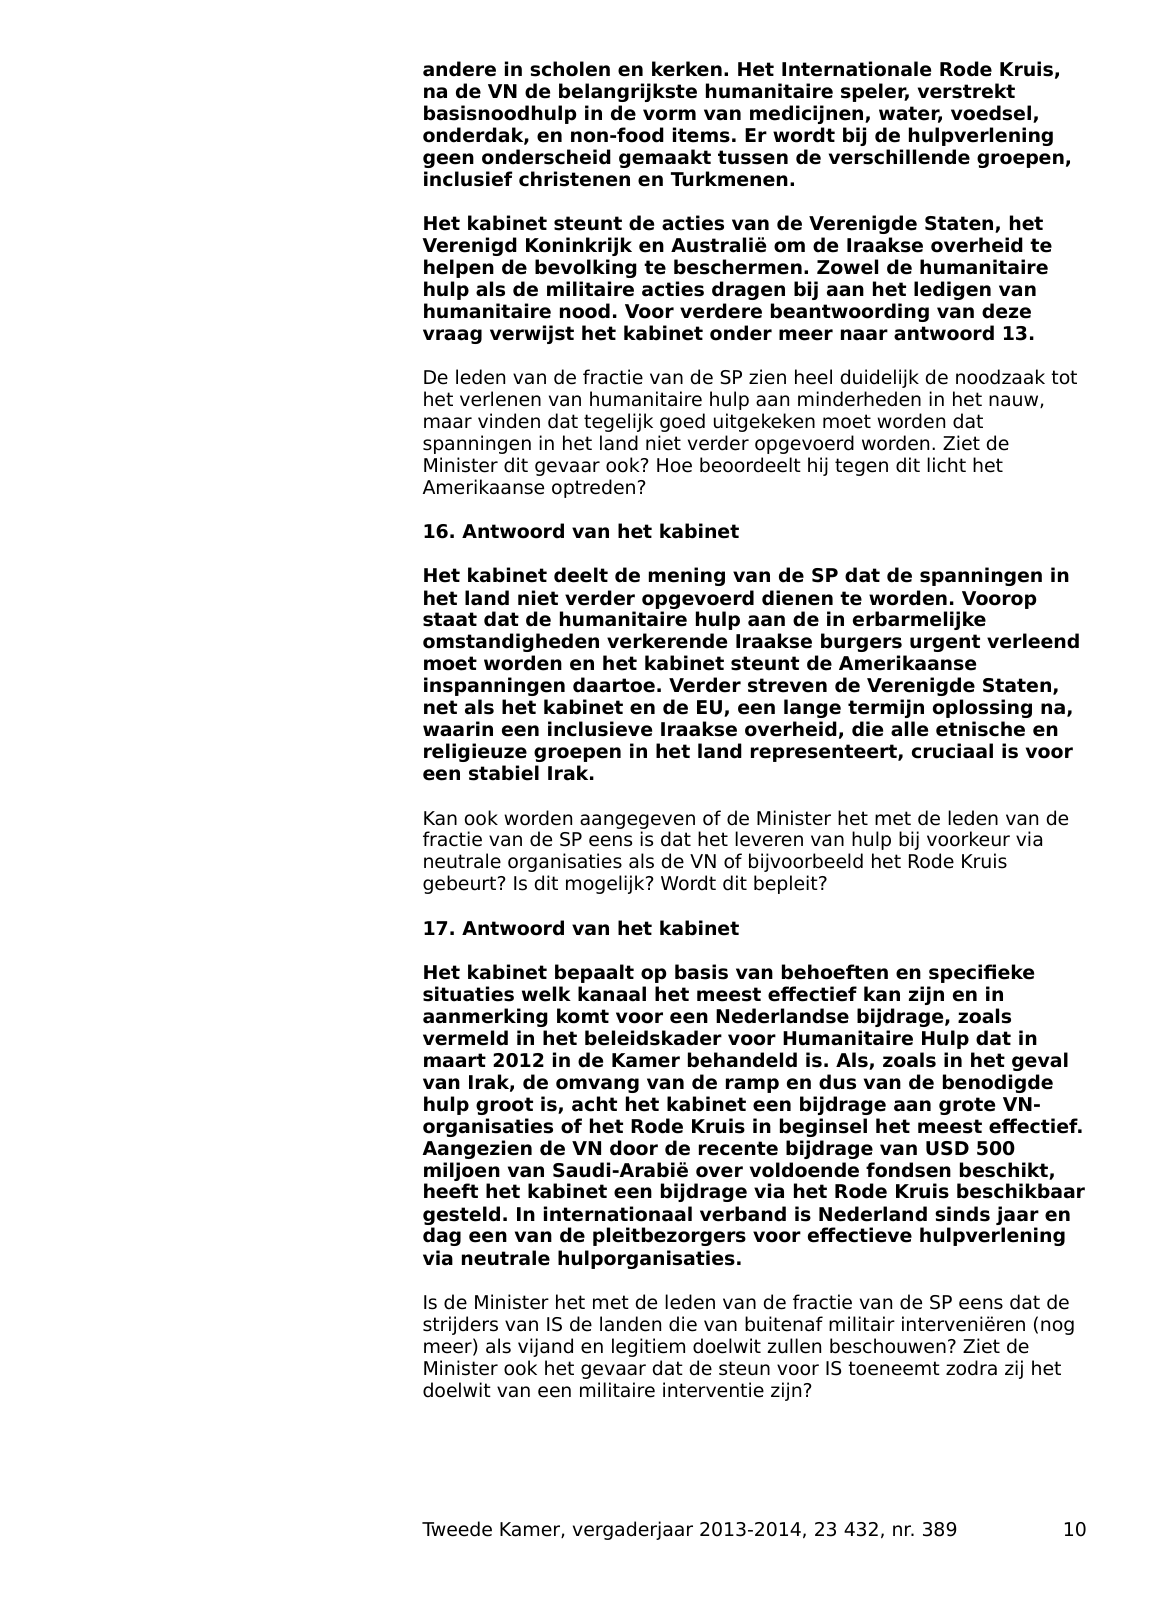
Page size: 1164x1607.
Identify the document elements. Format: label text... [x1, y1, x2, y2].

text Is de Minister het met de leden van de fractie van de SP eens dat de strijders van IS de landen die van buitenaf militair interveniëren (nog meer) als vijand en legitiem doelwit zullen beschouwen? Ziet de Minister ook het gevaar dat de steun voor IS toeneemt zodra zij het doelwit van een militaire interventie zijn? [422, 1292, 1087, 1401]
text andere in scholen en kerken. Het Internationale Rode Kruis, na de VN de belangrijkste humanitaire speler, verstrekt basisnoodhulp in de vorm van medicijnen, water, voedsel, onderdak, en non-food items. Er wordt bij de hulpverlening geen onderscheid gemaakt tussen de verschillende groepen, inclusief christenen en Turkmenen. [422, 59, 1087, 191]
text De leden van de fractie van de SP zien heel duidelijk de noodzaak tot het verlenen van humanitaire hulp aan minderheden in het nauw, maar vinden dat tegelijk goed uitgekeken moet worden dat spanningen in het land niet verder opgevoerd worden. Ziet de Minister dit gevaar ook? Hoe beoordeelt hij tegen dit licht het Amerikaanse optreden? [422, 367, 1087, 499]
text Het kabinet steunt de acties van de Verenigde Staten, het Verenigd Koninkrijk en Australië om de Iraakse overheid te helpen de bevolking te beschermen. Zowel de humanitaire hulp als de militaire acties dragen bij aan het ledigen van humanitaire nood. Voor verdere beantwoording van deze vraag verwijst het kabinet onder meer naar antwoord 13. [422, 213, 1087, 345]
text Het kabinet deelt de mening van de SP dat de spanningen in het land niet verder opgevoerd dienen te worden. Voorop staat dat de humanitaire hulp aan de in erbarmelijke omstandigheden verkerende Iraakse burgers urgent verleend moet worden en het kabinet steunt de Amerikaanse inspanningen daartoe. Verder streven de Verenigde Staten, net als het kabinet en de EU, een lange termijn oplossing na, waarin een inclusieve Iraakse overheid, die alle etnische en religieuze groepen in het land representeert, cruciaal is voor een stabiel Irak. [422, 565, 1087, 785]
text Het kabinet bepaalt op basis van behoeften en specifieke situaties welk kanaal het meest effectief kan zijn en in aanmerking komt voor een Nederlandse bijdrage, zoals vermeld in het beleidskader voor Humanitaire Hulp dat in maart 2012 in de Kamer behandeld is. Als, zoals in het geval van Irak, de omvang van de ramp en dus van de benodigde hulp groot is, acht het kabinet een bijdrage aan grote VN-organisaties of het Rode Kruis in beginsel het meest effectief. Aangezien de VN door de recente bijdrage van USD 500 miljoen van Saudi-Arabië over voldoende fondsen beschikt, heeft het kabinet een bijdrage via het Rode Kruis beschikbaar gesteld. In internationaal verband is Nederland sinds jaar en dag een van de pleitbezorgers voor effectieve hulpverlening via neutrale hulporganisaties. [422, 962, 1087, 1269]
subtitle 16. Antwoord van het kabinet [422, 521, 1087, 543]
text Kan ook worden aangegeven of de Minister het met de leden van de fractie van de SP eens is dat het leveren van hulp bij voorkeur via neutrale organisaties als de VN of bijvoorbeeld het Rode Kruis gebeurt? Is dit mogelijk? Wordt dit bepleit? [422, 807, 1087, 895]
subtitle 17. Antwoord van het kabinet [422, 917, 1087, 939]
